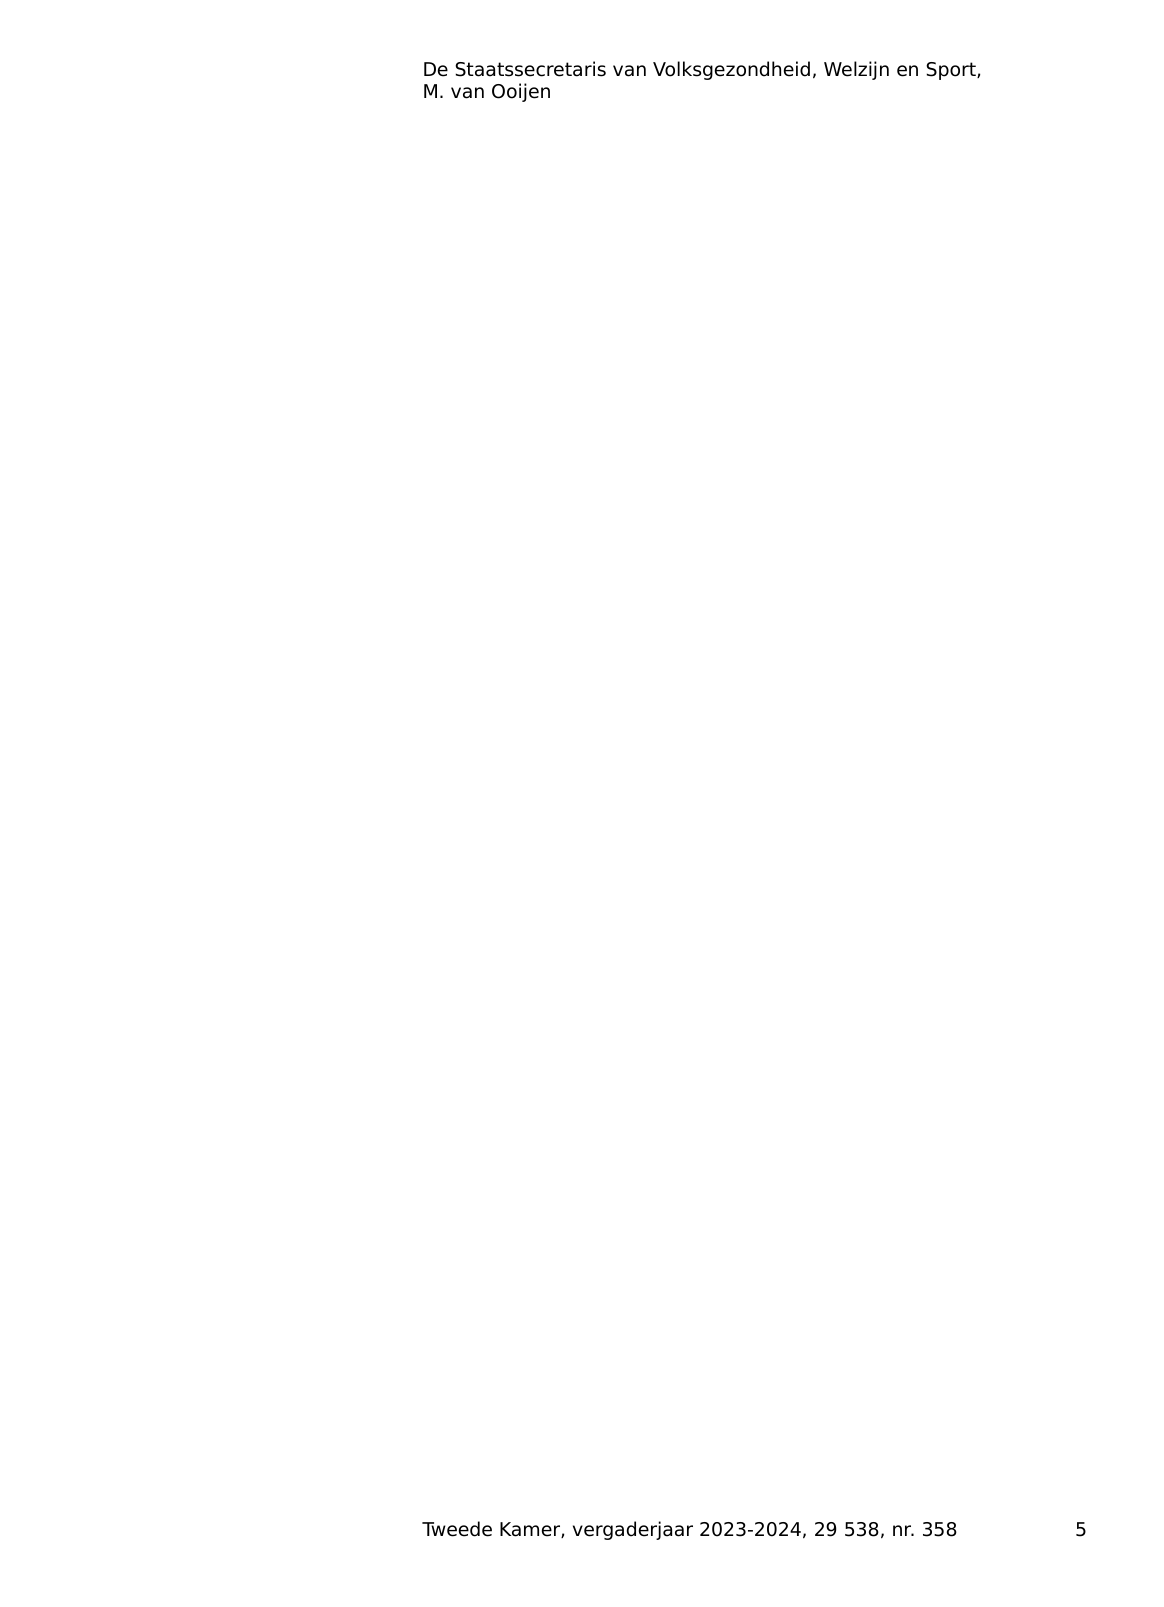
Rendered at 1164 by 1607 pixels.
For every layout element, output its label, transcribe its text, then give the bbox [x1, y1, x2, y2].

text De Staatssecretaris van Volksgezondheid, Welzijn en Sport, M. van Ooijen [422, 59, 1087, 103]
